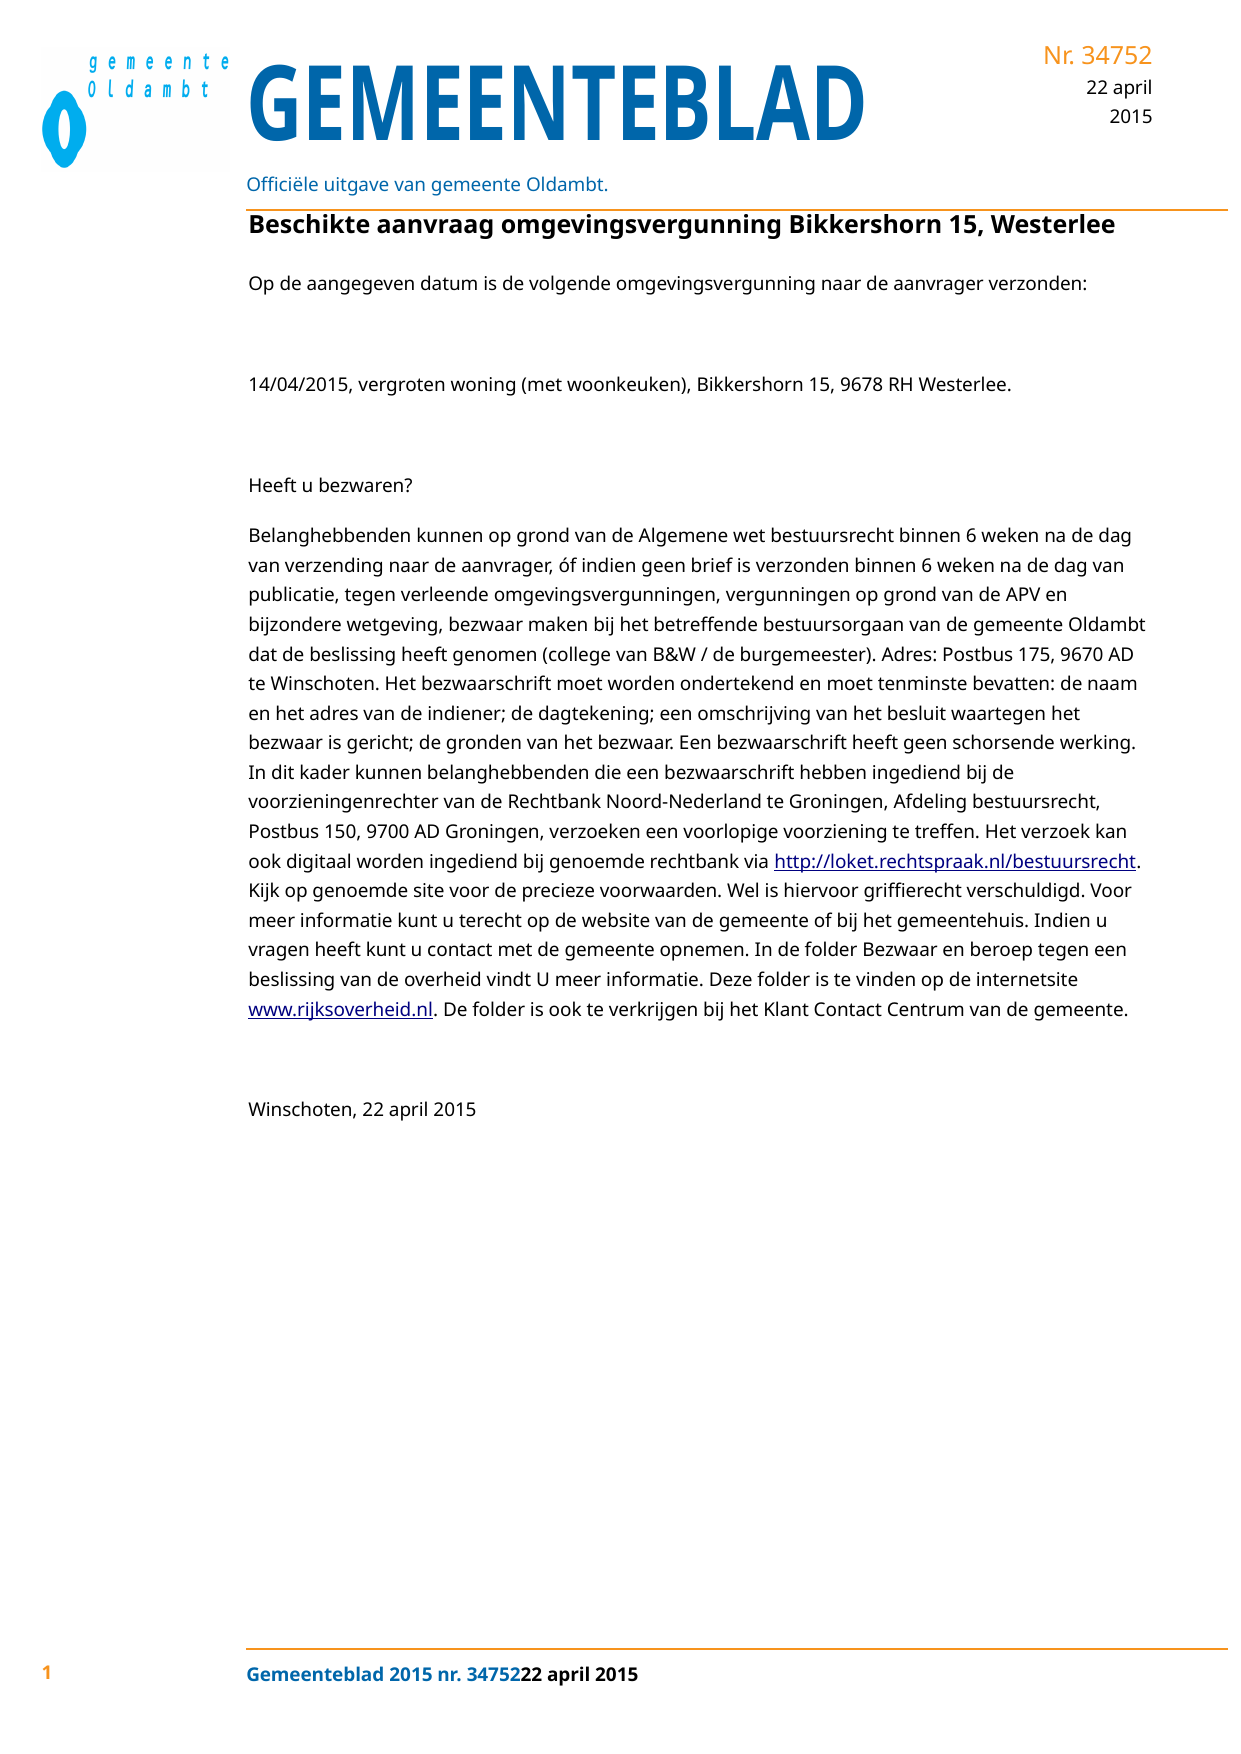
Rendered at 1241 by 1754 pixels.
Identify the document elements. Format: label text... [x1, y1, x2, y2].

picture [41, 47, 231, 172]
text Belanghebbenden kunnen op grond van de Algemene wet bestuursrecht binnen 6 weken na de dag van verzending naar de aanvrager, óf indien geen brief is verzonden binnen 6 weken na de dag van publicatie, tegen verleende omgevingsvergunningen, vergunningen op grond van de APV en bijzondere wetgeving, bezwaar maken bij het betreffende bestuursorgaan van de gemeente Oldambt dat de beslissing heeft genomen (college van B&W / de burgemeester). Adres: Postbus 175, 9670 AD te Winschoten. Het bezwaarschrift moet worden ondertekend en moet tenminste bevatten: de naam en het adres van de indiener; de dagtekening; een omschrijving van het besluit waartegen het bezwaar is gericht; de gronden van het bezwaar. Een bezwaarschrift heeft geen schorsende werking. In dit kader kunnen belanghebbenden die een bezwaarschrift hebben ingediend bij de voorzieningenrechter van de Rechtbank Noord-Nederland te Groningen, Afdeling bestuursrecht, Postbus 150, 9700 AD Groningen, verzoeken een voorlopige voorziening te treffen. Het verzoek kan ook digitaal worden ingediend bij genoemde rechtbank via http://loket.rechtspraak.nl/bestuursrecht. Kijk op genoemde site voor de precieze voorwaarden. Wel is hiervoor griffierecht verschuldigd. Voor meer informatie kunt u terecht op de website van de gemeente of bij het gemeentehuis. Indien u vragen heeft kunt u contact met de gemeente opnemen. In de folder Bezwaar en beroep tegen een beslissing van de overheid vindt U meer informatie. Deze folder is te vinden op de internetsite www.rijksoverheid.nl. De folder is ook te verkrijgen bij het Klant Contact Centrum van de gemeente. [248, 522, 1152, 1021]
text Op de aangegeven datum is de volgende omgevingsvergunning naar de aanvrager verzonden: [248, 270, 1152, 296]
text Winschoten, 22 april 2015 [248, 1097, 1152, 1122]
text Heeft u bezwaren? [248, 472, 1152, 498]
text Beschikte aanvraag omgevingsvergunning Bikkershorn 15, Westerlee [248, 211, 1152, 241]
text 14/04/2015, vergroten woning (met woonkeuken), Bikkershorn 15, 9678 RH Westerlee. [248, 371, 1152, 397]
